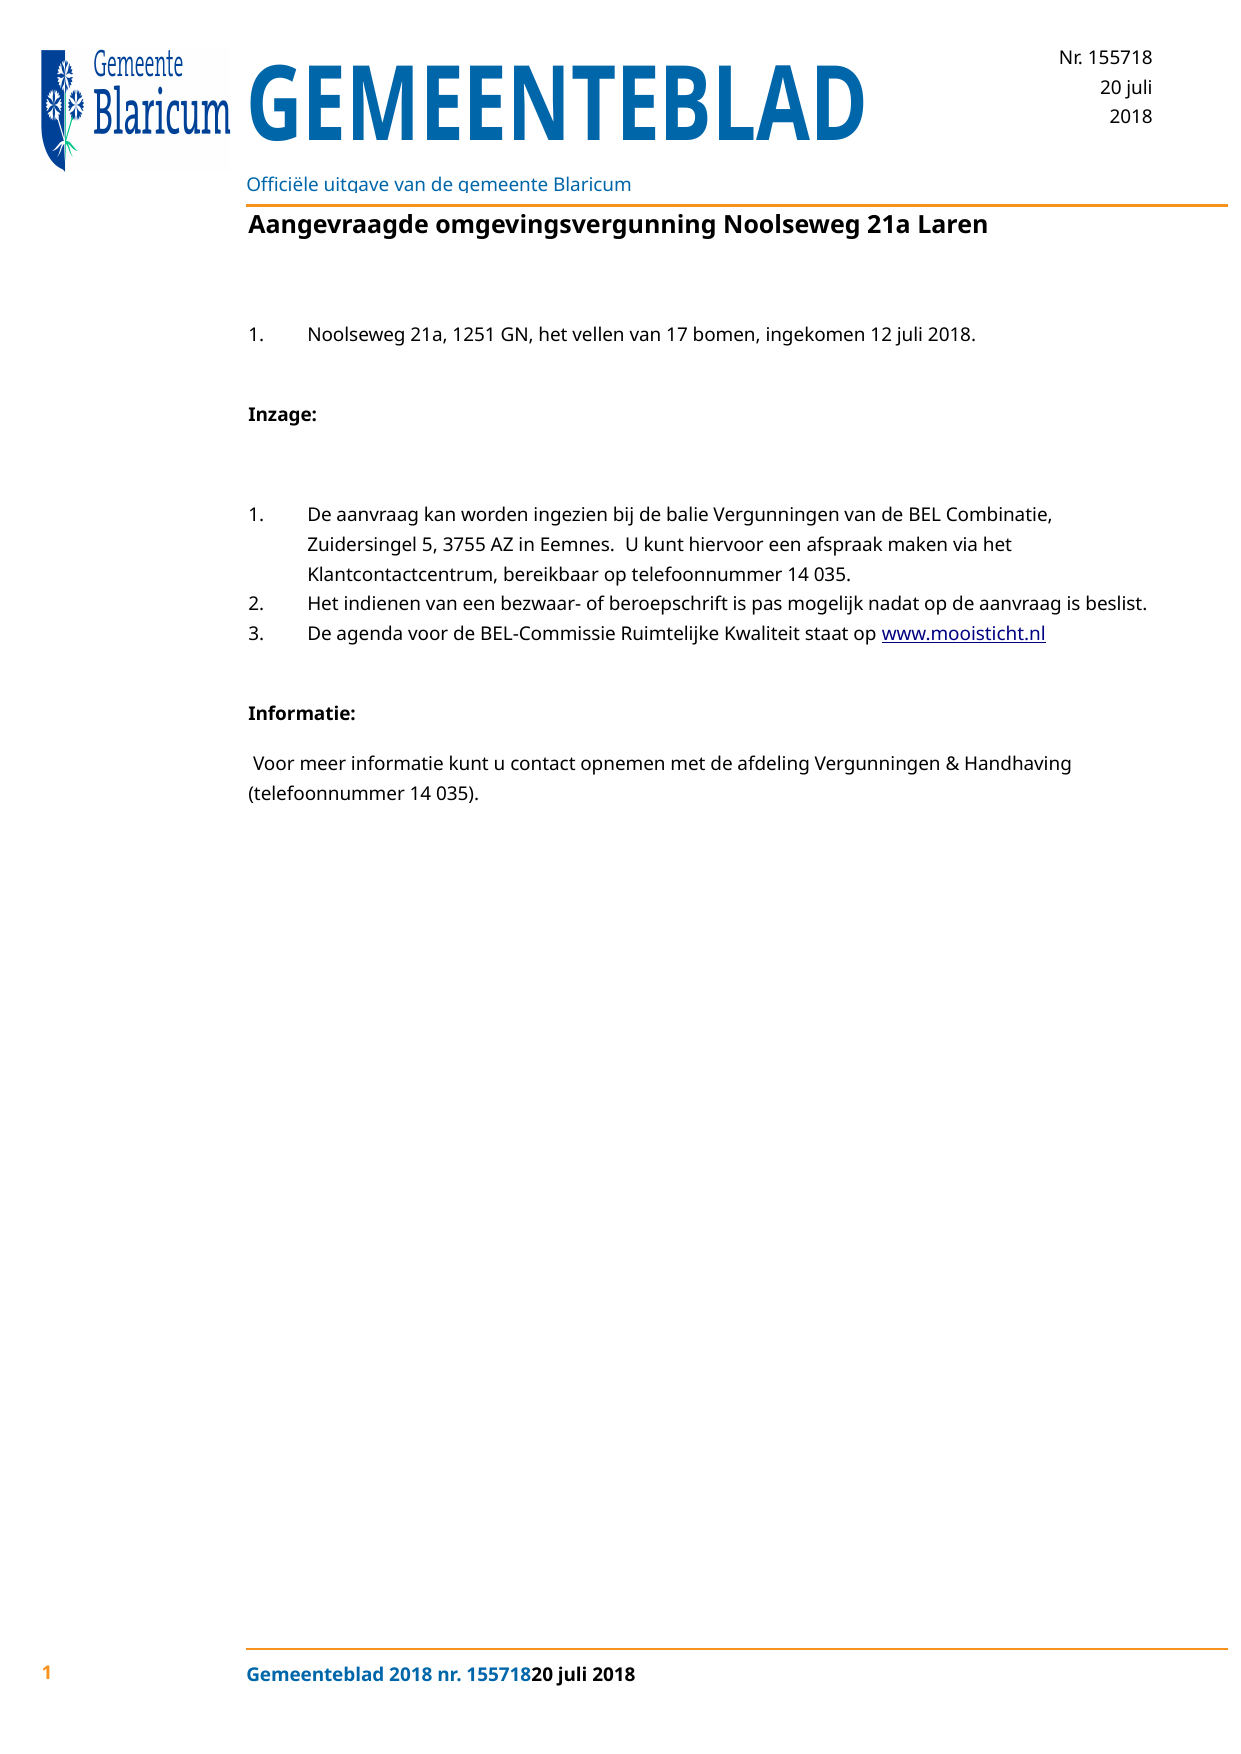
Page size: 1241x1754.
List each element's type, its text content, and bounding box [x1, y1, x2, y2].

list De agenda voor de BEL-Commissie Ruimtelijke Kwaliteit staat op www.mooisticht.nl [248, 620, 1152, 646]
list Het indienen van een bezwaar- of beroepschrift is pas mogelijk nadat op de aanvraag is beslist. [248, 590, 1152, 616]
list Noolseweg 21a, 1251 GN, het vellen van 17 bomen, ingekomen 12 juli 2018. [248, 321, 1152, 346]
text Informatie: [248, 700, 1152, 726]
picture [41, 47, 231, 172]
text Aangevraagde omgevingsvergunning Noolseweg 21a Laren [248, 207, 1152, 241]
list De aanvraag kan worden ingezien bij de balie Vergunningen van de BEL Combinatie, Zuidersingel 5, 3755 AZ in Eemnes. U kunt hiervoor een afspraak maken via het Klantcontactcentrum, bereikbaar op telefoonnummer 14 035. [248, 502, 1152, 586]
text Voor meer informatie kunt u contact opnemen met de afdeling Vergunningen & Handhaving (telefoonnummer 14 035). [248, 750, 1152, 806]
text Inzage: [248, 401, 1152, 426]
